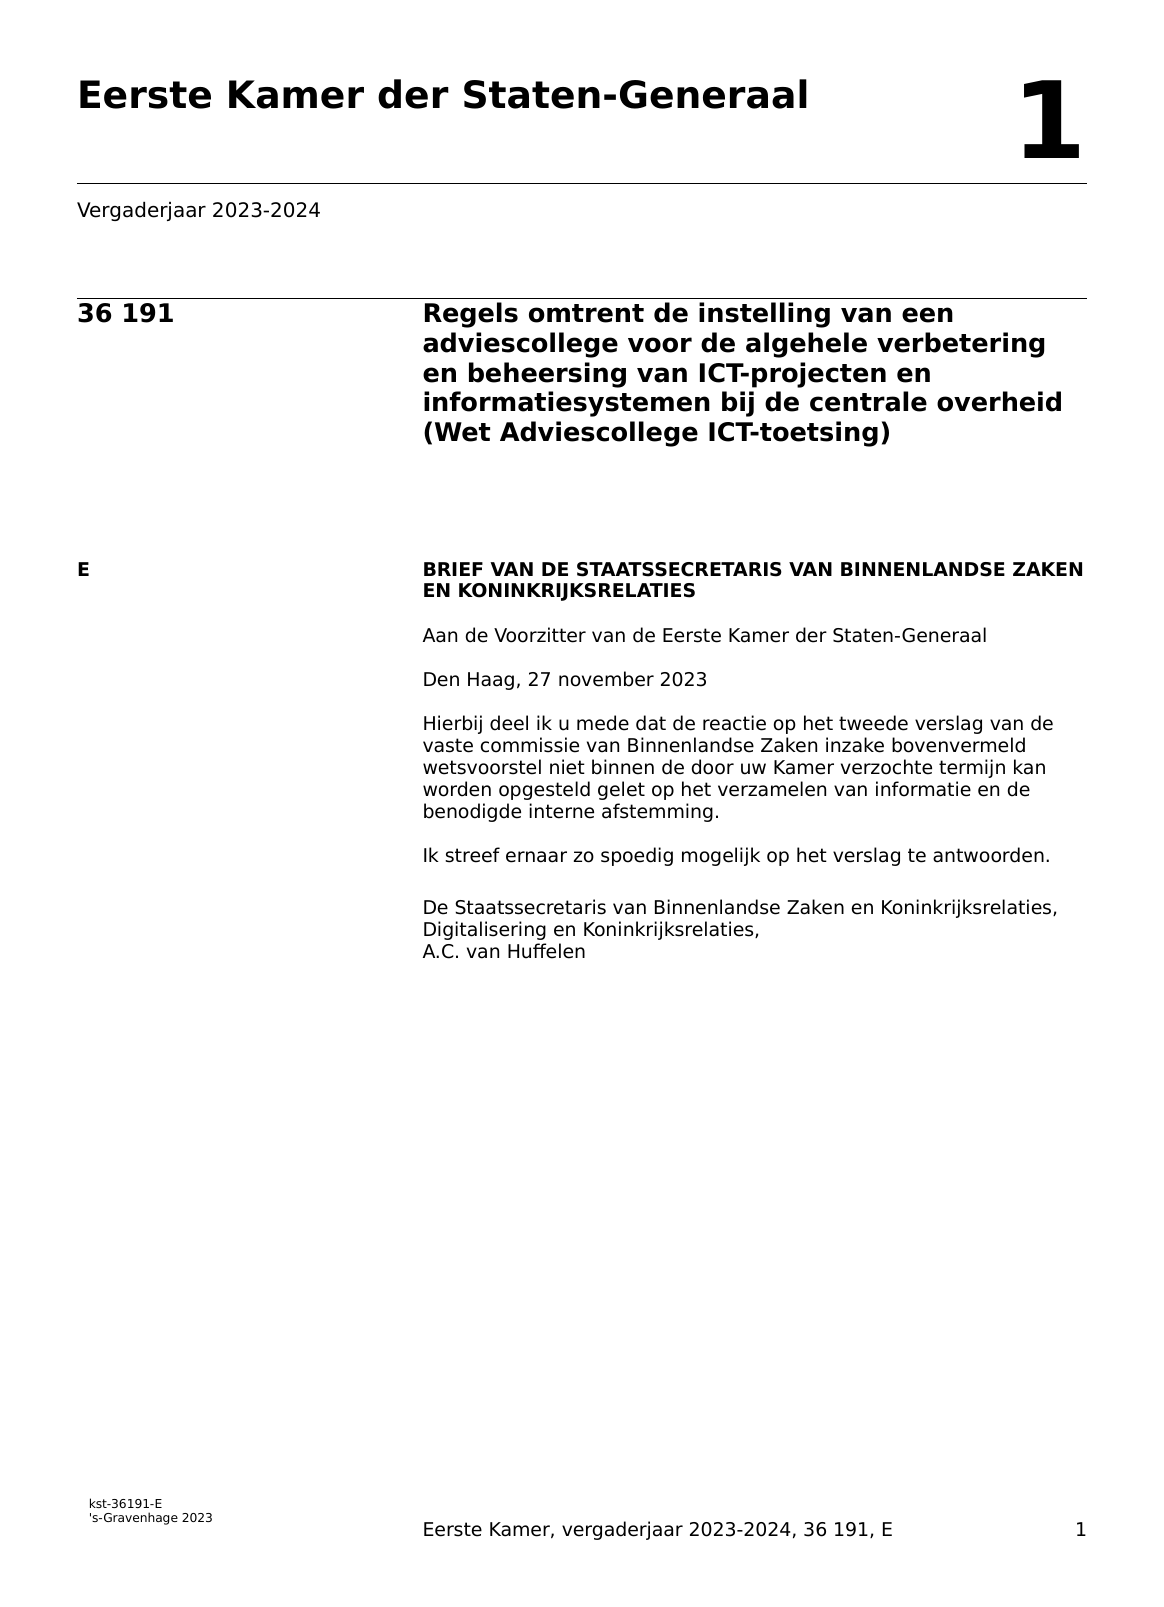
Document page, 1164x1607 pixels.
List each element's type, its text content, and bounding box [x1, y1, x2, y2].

text Aan de Voorzitter van de Eerste Kamer der Staten-Generaal [422, 624, 1087, 647]
text Ik streef ernaar zo spoedig mogelijk op het verslag te antwoorden. [422, 845, 1087, 867]
text Den Haag, 27 november 2023 [422, 669, 1087, 691]
subtitle 36 191 Regels omtrent de instelling van een adviescollege voor de algehele verbetering en beheersing van ICT-projecten en informatiesystemen bij de centrale overheid (Wet Adviescollege ICT-toetsing) [77, 299, 1087, 447]
subtitle E BRIEF VAN DE STAATSSECRETARIS VAN BINNENLANDSE ZAKEN EN KONINKRIJKSRELATIES [77, 558, 1087, 602]
text De Staatssecretaris van Binnenlandse Zaken en Koninkrijksrelaties, Digitalisering en Koninkrijksrelaties, A.C. van Huffelen [422, 897, 1087, 963]
table_header Eerste Kamer der Staten-Generaal [77, 59, 886, 183]
table_header 1 [886, 59, 1087, 183]
table_cell Vergaderjaar 2023-2024 [77, 184, 1087, 298]
text Hierbij deel ik u mede dat de reactie op het tweede verslag van de vaste commissie van Binnenlandse Zaken inzake bovenvermeld wetsvoorstel niet binnen de door uw Kamer verzochte termijn kan worden opgesteld gelet op het verzamelen van informatie en de benodigde interne afstemming. [422, 713, 1087, 823]
text kst-36191-E [88, 1497, 323, 1511]
text 's-Gravenhage 2023 [88, 1511, 323, 1525]
